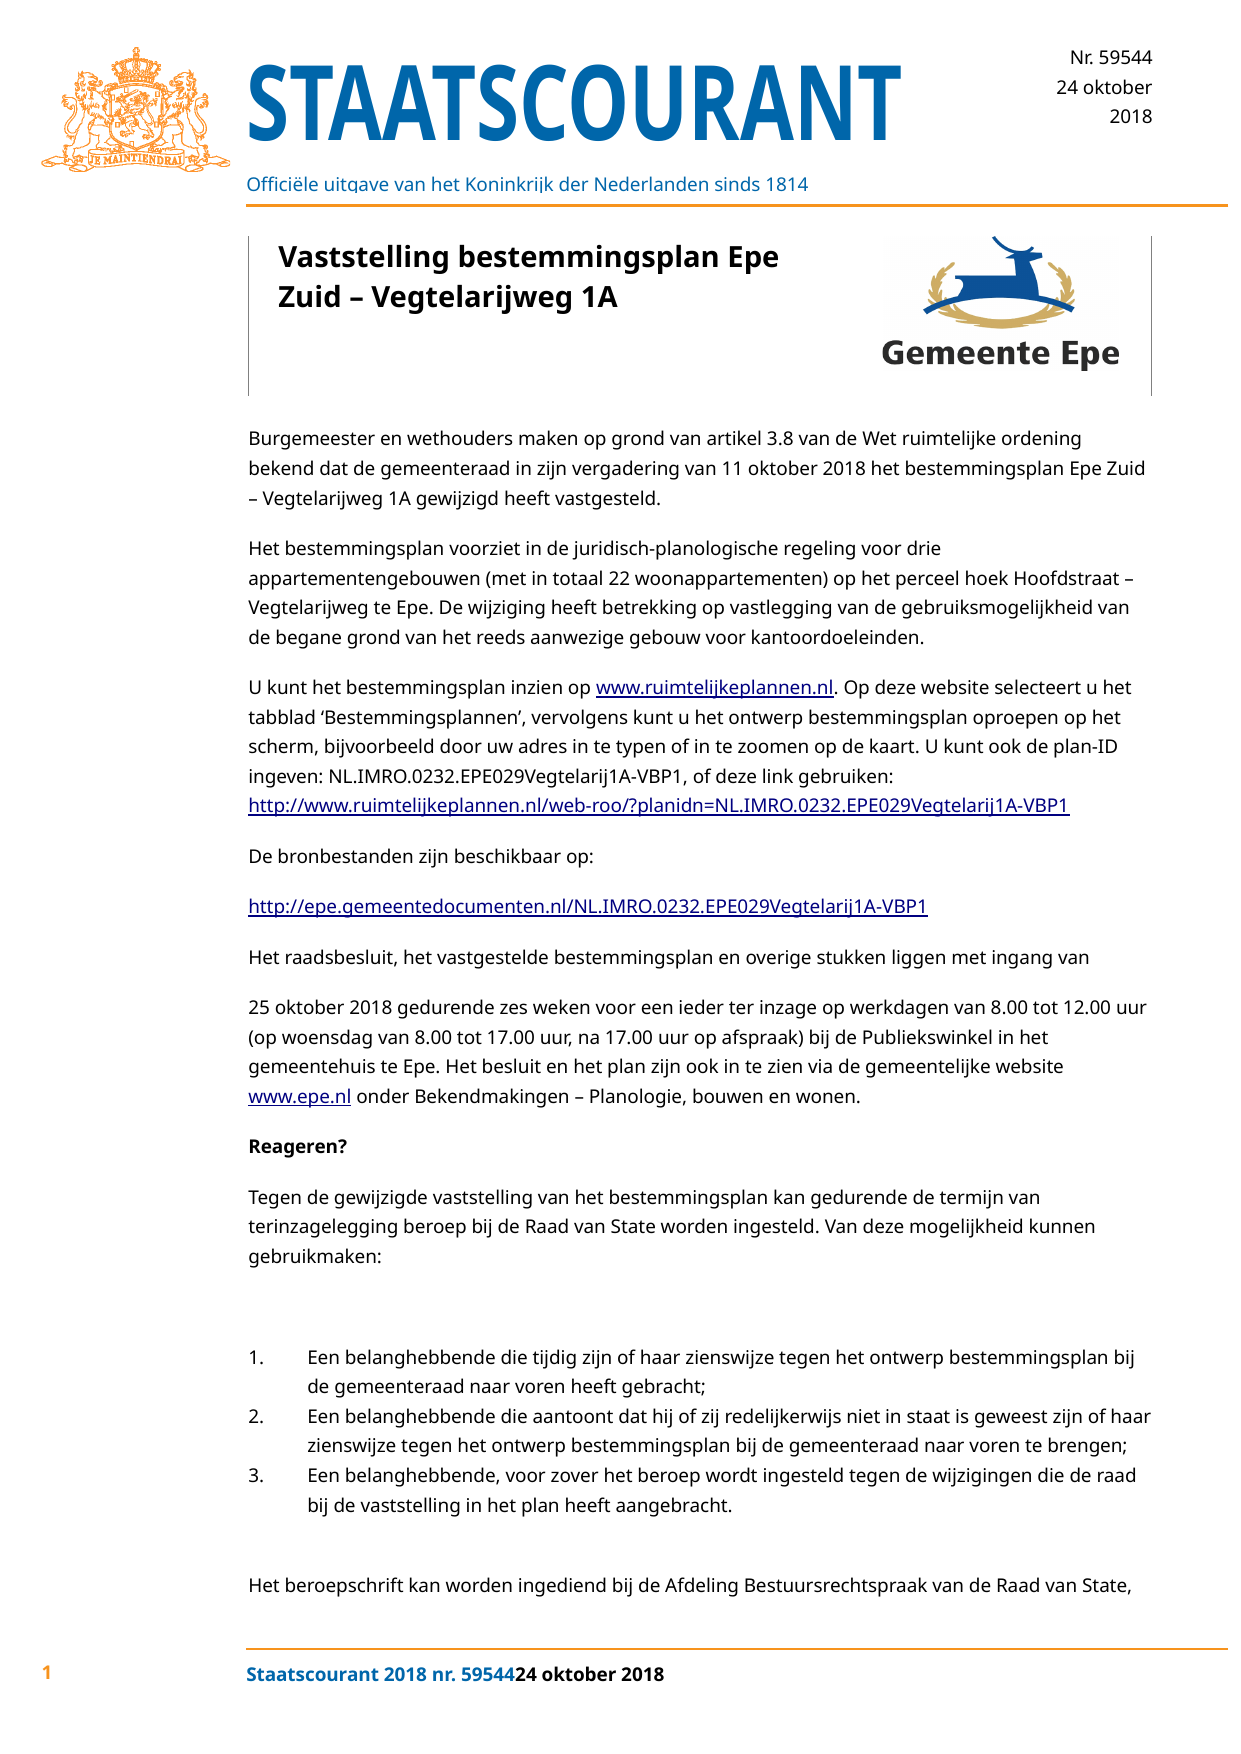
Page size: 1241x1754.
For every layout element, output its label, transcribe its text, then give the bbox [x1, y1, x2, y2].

text Burgemeester en wethouders maken op grond van artikel 3.8 van de Wet ruimtelijke ordening bekend dat de gemeenteraad in zijn vergadering van 11 oktober 2018 het bestemmingsplan Epe Zuid – Vegtelarijweg 1A gewijzigd heeft vastgesteld. [248, 426, 1152, 510]
text http://epe.gemeentedocumenten.nl/NL.IMRO.0232.EPE029Vegtelarij1A-VBP1 [248, 893, 1152, 919]
text 25 oktober 2018 gedurende zes weken voor een ieder ter inzage op werkdagen van 8.00 tot 12.00 uur (op woensdag van 8.00 tot 17.00 uur, na 17.00 uur op afspraak) bij de Publiekswinkel in het gemeentehuis te Epe. Het besluit en het plan zijn ook in te zien via de gemeentelijke website www.epe.nl onder Bekendmakingen – Planologie, bouwen en wonen. [248, 994, 1152, 1109]
list Een belanghebbende die tijdig zijn of haar zienswijze tegen het ontwerp bestemmingsplan bij de gemeenteraad naar voren heeft gebracht; [248, 1344, 1152, 1399]
list Een belanghebbende, voor zover het beroep wordt ingesteld tegen de wijzigingen die de raad bij de vaststelling in het plan heeft aangebracht. [248, 1462, 1152, 1517]
picture [882, 236, 1119, 371]
table_header [850, 236, 1151, 396]
text Het beroepschrift kan worden ingediend bij de Afdeling Bestuursrechtspraak van de Raad van State, [248, 1572, 1152, 1597]
table_header Vaststelling bestemmingsplan Epe Zuid – Vegtelarijweg 1A [249, 236, 850, 396]
text Tegen de gewijzigde vaststelling van het bestemmingsplan kan gedurende de termijn van terinzagelegging beroep bij de Raad van State worden ingesteld. Van deze mogelijkheid kunnen gebruikmaken: [248, 1184, 1152, 1269]
text Het bestemmingsplan voorziet in de juridisch-planologische regeling voor drie appartementengebouwen (met in totaal 22 woonappartementen) op het perceel hoek Hoofdstraat – Vegtelarijweg te Epe. De wijziging heeft betrekking op vastlegging van de gebruiksmogelijkheid van de begane grond van het reeds aanwezige gebouw voor kantoordoeleinden. [248, 535, 1152, 649]
picture [41, 47, 231, 172]
text De bronbestanden zijn beschikbaar op: [248, 843, 1152, 869]
text U kunt het bestemmingsplan inzien op www.ruimtelijkeplannen.nl. Op deze website selecteert u het tabblad ‘Bestemmingsplannen’, vervolgens kunt u het ontwerp bestemmingsplan oproepen op het scherm, bijvoorbeeld door uw adres in te typen of in te zoomen op de kaart. U kunt ook de plan-ID ingeven: NL.IMRO.0232.EPE029Vegtelarij1A-VBP1, of deze link gebruiken: http://www.ruimtelijkeplannen.nl/web-roo/?planidn=NL.IMRO.0232.EPE029Vegtelarij1A-VBP1 [248, 674, 1152, 818]
text Reageren? [248, 1133, 1152, 1159]
list Een belanghebbende die aantoont dat hij of zij redelijkerwijs niet in staat is geweest zijn of haar zienswijze tegen het ontwerp bestemmingsplan bij de gemeenteraad naar voren te brengen; [248, 1403, 1152, 1458]
text Het raadsbesluit, het vastgestelde bestemmingsplan en overige stukken liggen met ingang van [248, 944, 1152, 969]
